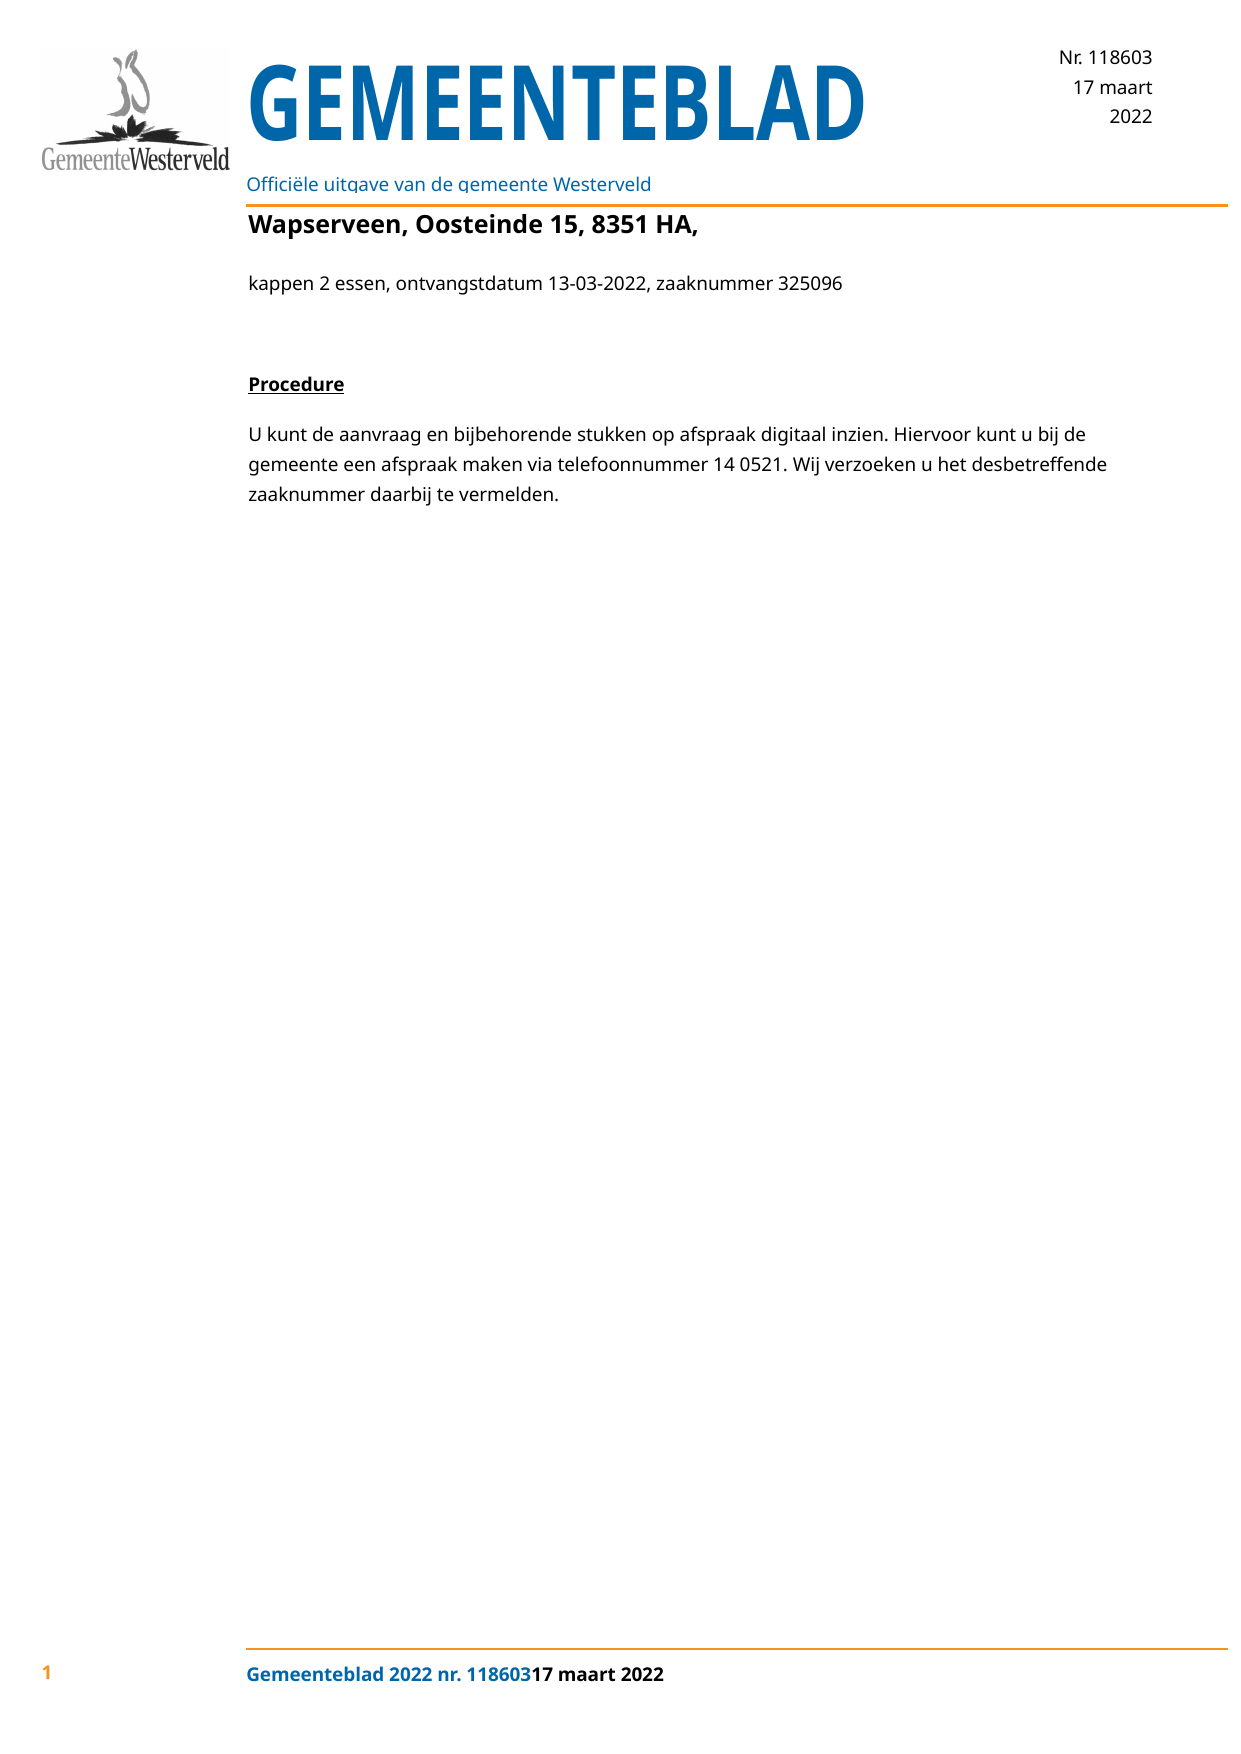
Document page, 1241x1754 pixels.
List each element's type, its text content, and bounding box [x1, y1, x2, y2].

text Procedure [248, 371, 1152, 397]
text Wapserveen, Oosteinde 15, 8351 HA, [248, 207, 1152, 241]
text kappen 2 essen, ontvangstdatum 13-03-2022, zaaknummer 325096 [248, 270, 1152, 296]
text U kunt de aanvraag en bijbehorende stukken op afspraak digitaal inzien. Hiervoor kunt u bij de gemeente een afspraak maken via telefoonnummer 14 0521. Wij verzoeken u het desbetreffende zaaknummer daarbij te vermelden. [248, 422, 1152, 506]
picture [41, 47, 231, 172]
